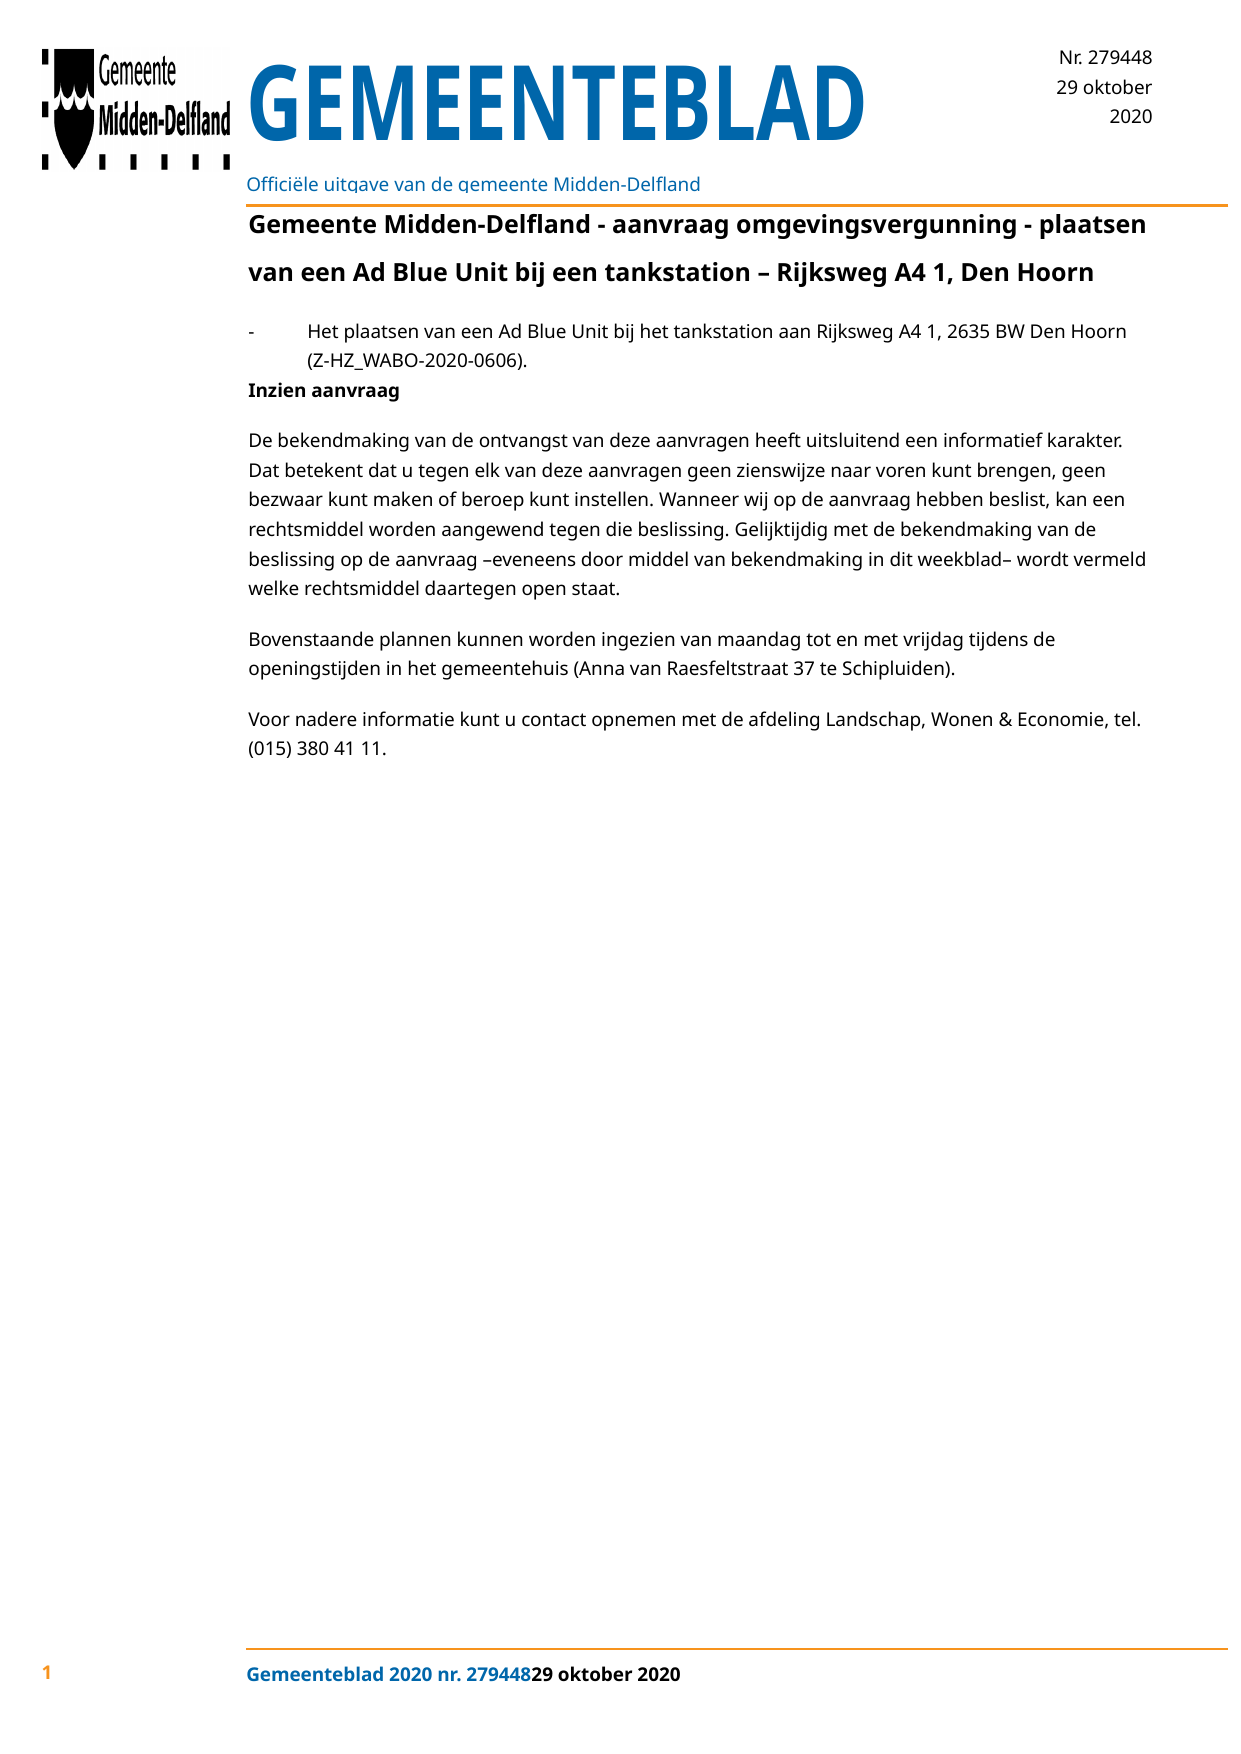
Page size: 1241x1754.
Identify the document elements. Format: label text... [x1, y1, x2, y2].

text Gemeente Midden-Delfland - aanvraag omgevingsvergunning - plaatsen van een Ad Blue Unit bij een tankstation – Rijksweg A4 1, Den Hoorn [248, 207, 1152, 288]
text Bovenstaande plannen kunnen worden ingezien van maandag tot en met vrijdag tijdens de openingstijden in het gemeentehuis (Anna van Raesfeltstraat 37 te Schipluiden). [248, 626, 1152, 681]
text Inzien aanvraag [248, 377, 1152, 403]
picture [41, 47, 231, 172]
list Het plaatsen van een Ad Blue Unit bij het tankstation aan Rijksweg A4 1, 2635 BW Den Hoorn (Z-HZ_WABO-2020-0606). [248, 318, 1152, 373]
text Voor nadere informatie kunt u contact opnemen met de afdeling Landschap, Wonen & Economie, tel. (015) 380 41 11. [248, 706, 1152, 761]
text De bekendmaking van de ontvangst van deze aanvragen heeft uitsluitend een informatief karakter. Dat betekent dat u tegen elk van deze aanvragen geen zienswijze naar voren kunt brengen, geen bezwaar kunt maken of beroep kunt instellen. Wanneer wij op de aanvraag hebben beslist, kan een rechtsmiddel worden aangewend tegen die beslissing. Gelijktijdig met de bekendmaking van de beslissing op de aanvraag –eveneens door middel van bekendmaking in dit weekblad– wordt vermeld welke rechtsmiddel daartegen open staat. [248, 427, 1152, 601]
